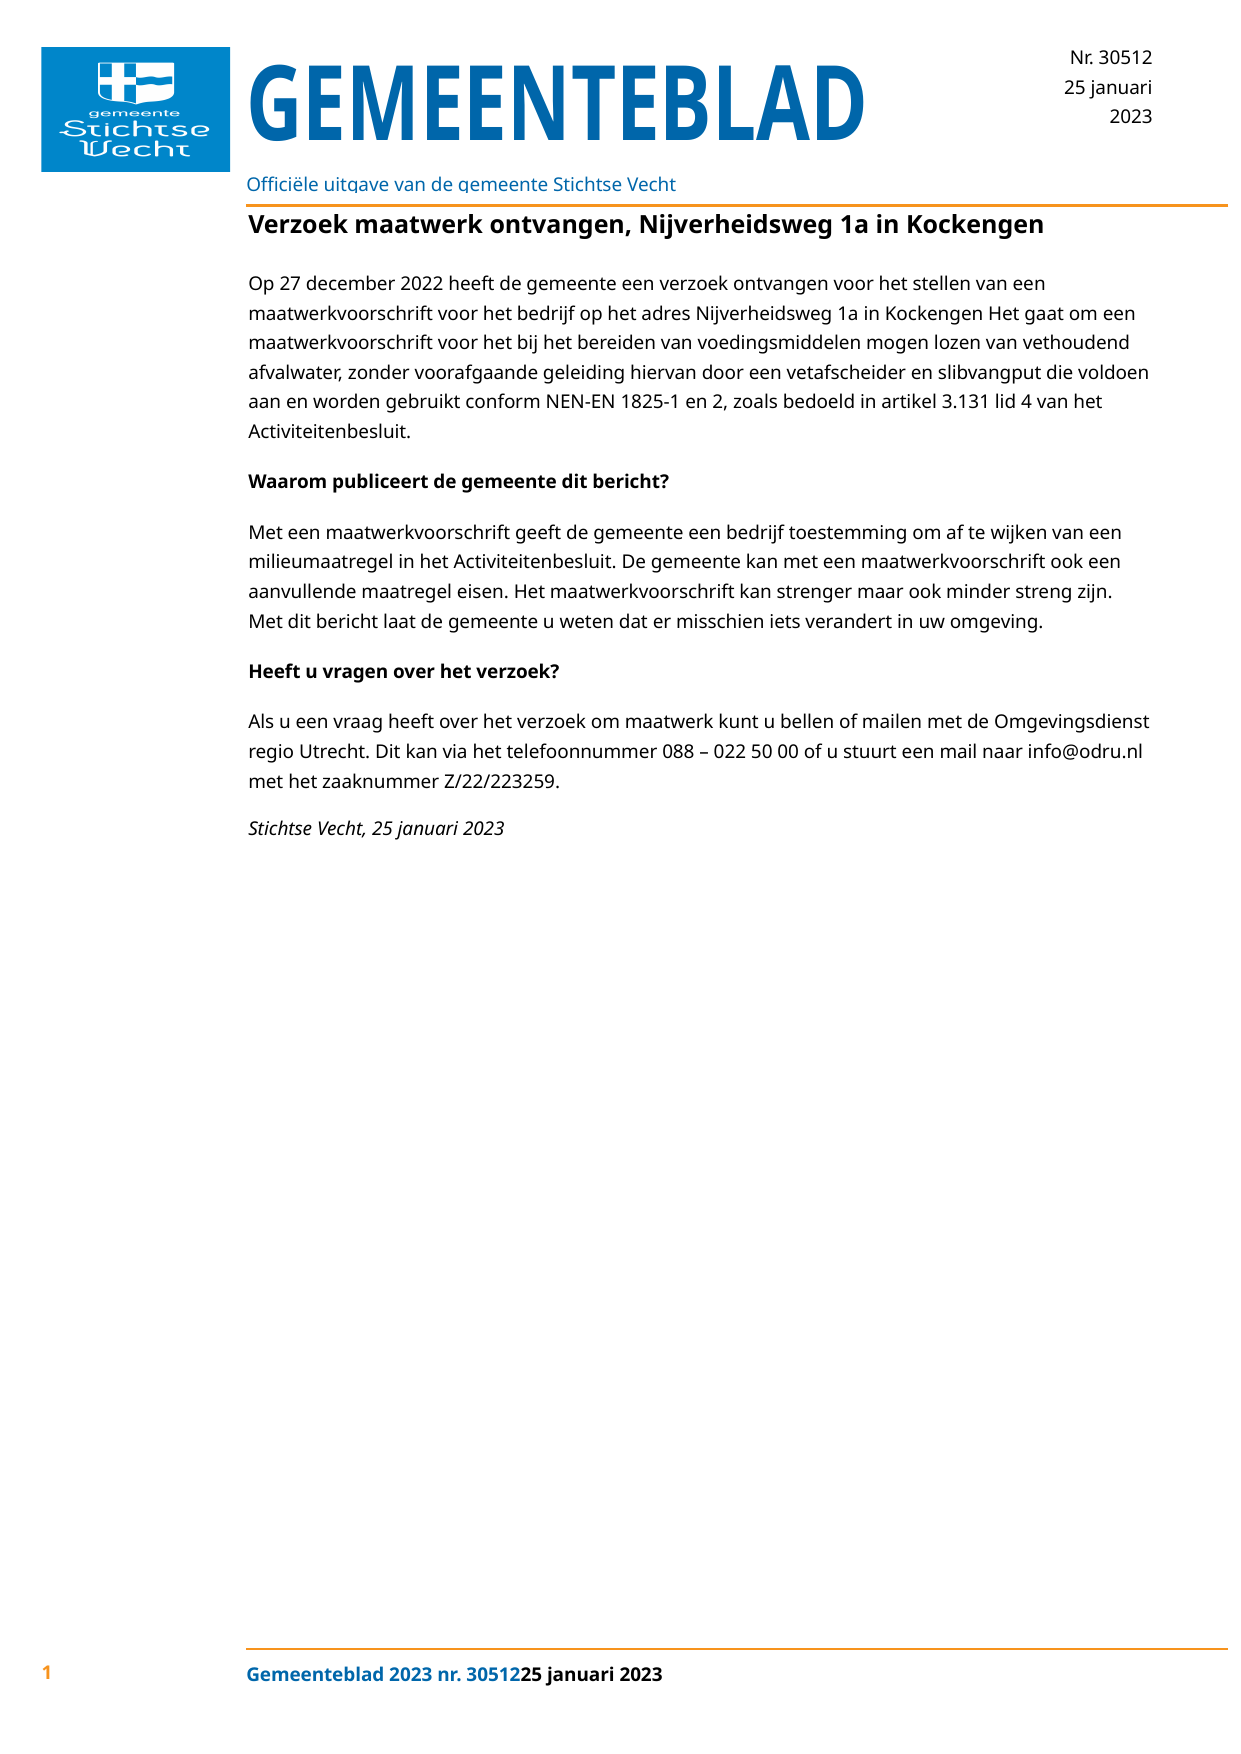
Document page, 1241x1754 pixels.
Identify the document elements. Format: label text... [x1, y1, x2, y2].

text Als u een vraag heeft over het verzoek om maatwerk kunt u bellen of mailen met de Omgevingsdienst regio Utrecht. Dit kan via het telefoonnummer 088 – 022 50 00 of u stuurt een mail naar info@odru.nl met het zaaknummer Z/22/223259. [248, 709, 1152, 793]
text Heeft u vragen over het verzoek? [248, 658, 1152, 684]
text Verzoek maatwerk ontvangen, Nijverheidsweg 1a in Kockengen [248, 207, 1152, 241]
text Stichtse Vecht, 25 januari 2023 [248, 816, 1152, 841]
text Waarom publiceert de gemeente dit bericht? [248, 469, 1152, 494]
text Met een maatwerkvoorschrift geeft de gemeente een bedrijf toestemming om af te wijken van een milieumaatregel in het Activiteitenbesluit. De gemeente kan met een maatwerkvoorschrift ook een aanvullende maatregel eisen. Het maatwerkvoorschrift kan strenger maar ook minder streng zijn. Met dit bericht laat de gemeente u weten dat er misschien iets verandert in uw omgeving. [248, 519, 1152, 633]
picture [137, 63, 174, 103]
text Op 27 december 2022 heeft de gemeente een verzoek ontvangen voor het stellen van een maatwerkvoorschrift voor het bedrijf op het adres Nijverheidsweg 1a in Kockengen Het gaat om een maatwerkvoorschrift voor het bij het bereiden van voedingsmiddelen mogen lozen van vethoudend afvalwater, zonder voorafgaande geleiding hiervan door een vetafscheider en slibvangput die voldoen aan en worden gebruikt conform NEN-EN 1825-1 en 2, zoals bedoeld in artikel 3.131 lid 4 van het Activiteitenbesluit. [248, 270, 1152, 444]
picture [99, 63, 135, 101]
